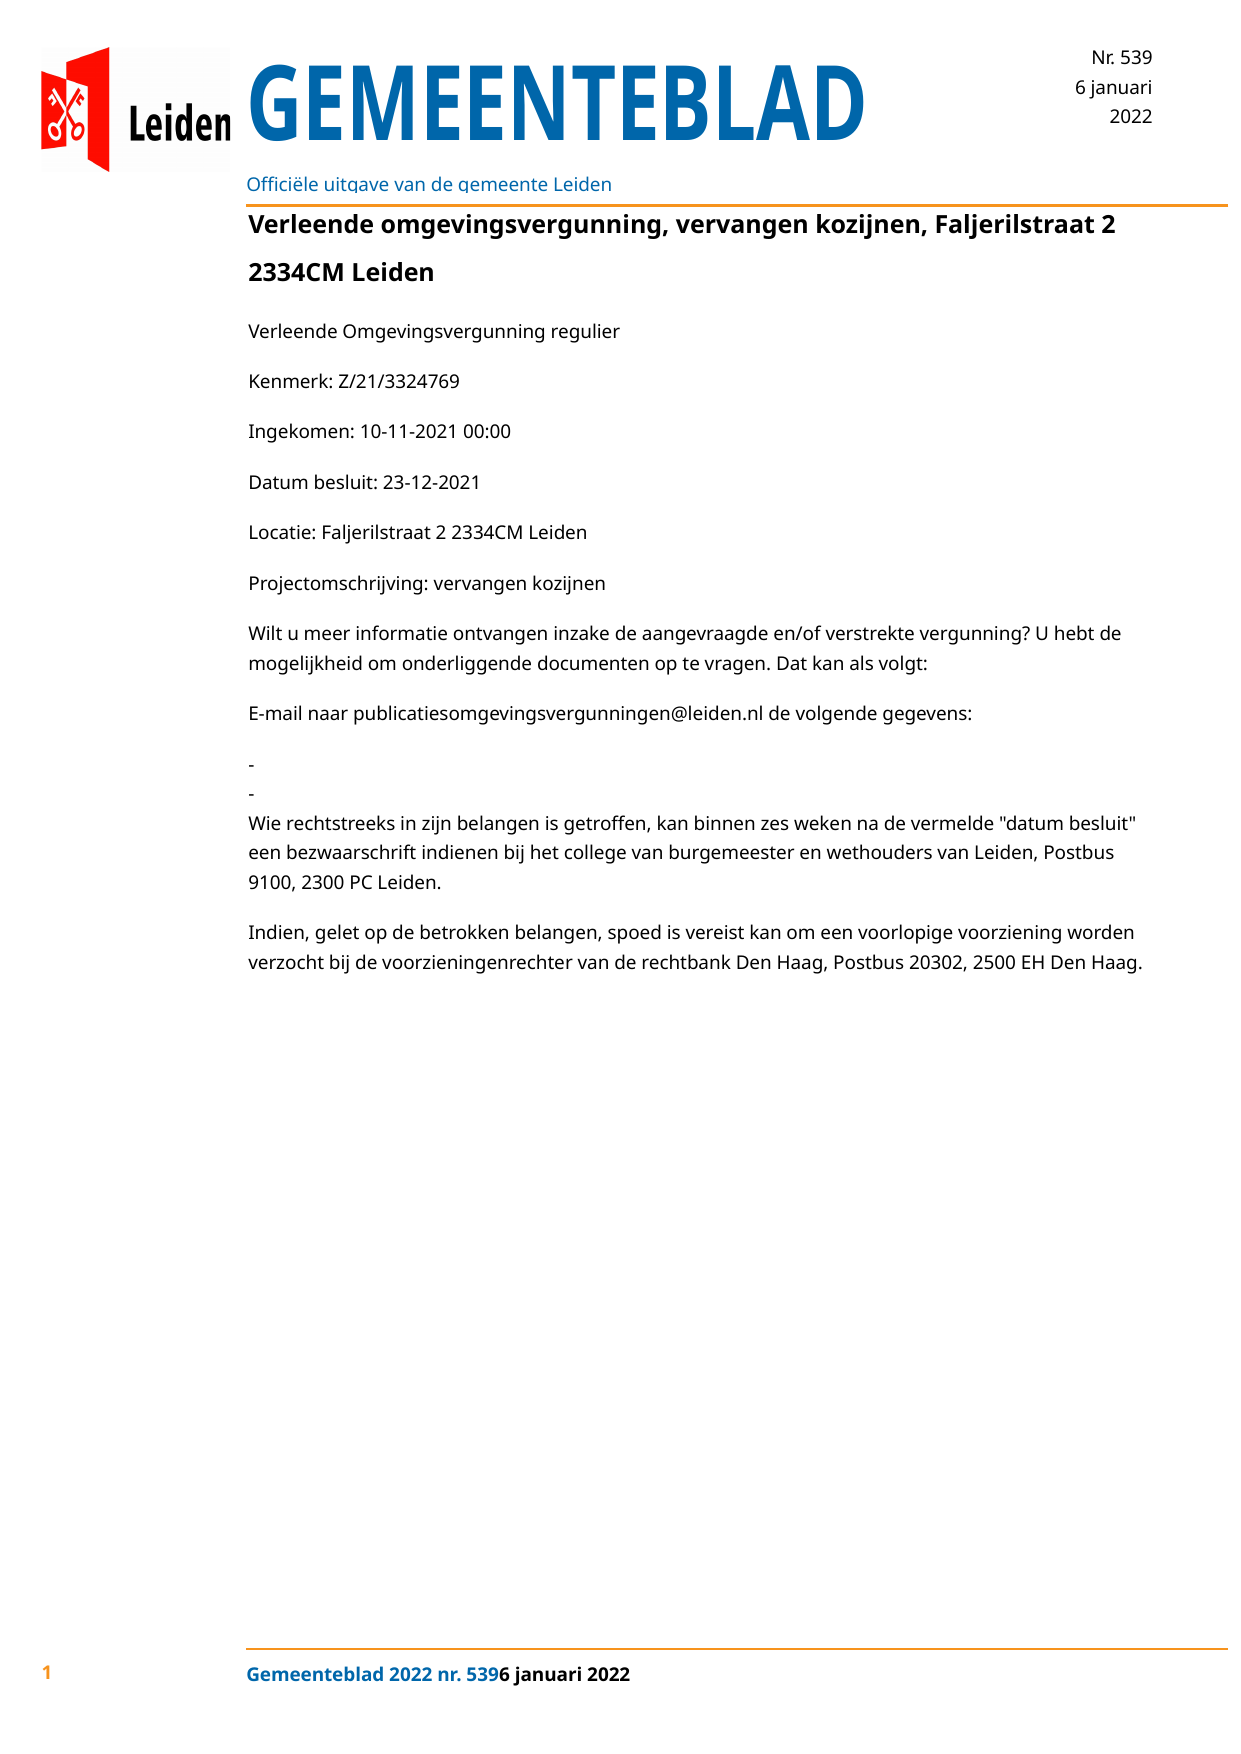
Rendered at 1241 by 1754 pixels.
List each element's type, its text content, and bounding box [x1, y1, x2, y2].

text Wilt u meer informatie ontvangen inzake de aangevraagde en/of verstrekte vergunning? U hebt de mogelijkheid om onderliggende documenten op te vragen. Dat kan als volgt: [248, 620, 1152, 676]
text Datum besluit: 23-12-2021 [248, 469, 1152, 495]
text Verleende Omgevingsvergunning regulier [248, 318, 1152, 344]
text Indien, gelet op de betrokken belangen, spoed is vereist kan om een voorlopige voorziening worden verzocht bij de voorzieningenrechter van de rechtbank Den Haag, Postbus 20302, 2500 EH Den Haag. [248, 919, 1152, 975]
text Ingekomen: 10-11-2021 00:00 [248, 419, 1152, 444]
text E-mail naar publicatiesomgevingsvergunningen@leiden.nl de volgende gegevens: [248, 700, 1152, 726]
text Locatie: Faljerilstraat 2 2334CM Leiden [248, 519, 1152, 545]
text Kenmerk: Z/21/3324769 [248, 368, 1152, 394]
text Verleende omgevingsvergunning, vervangen kozijnen, Faljerilstraat 2 2334CM Leiden [248, 207, 1152, 288]
text Wie rechtstreeks in zijn belangen is getroffen, kan binnen zes weken na de vermelde "datum besluit" een bezwaarschrift indienen bij het college van burgemeester en wethouders van Leiden, Postbus 9100, 2300 PC Leiden. [248, 810, 1152, 895]
text Projectomschrijving: vervangen kozijnen [248, 570, 1152, 596]
picture [41, 47, 231, 172]
